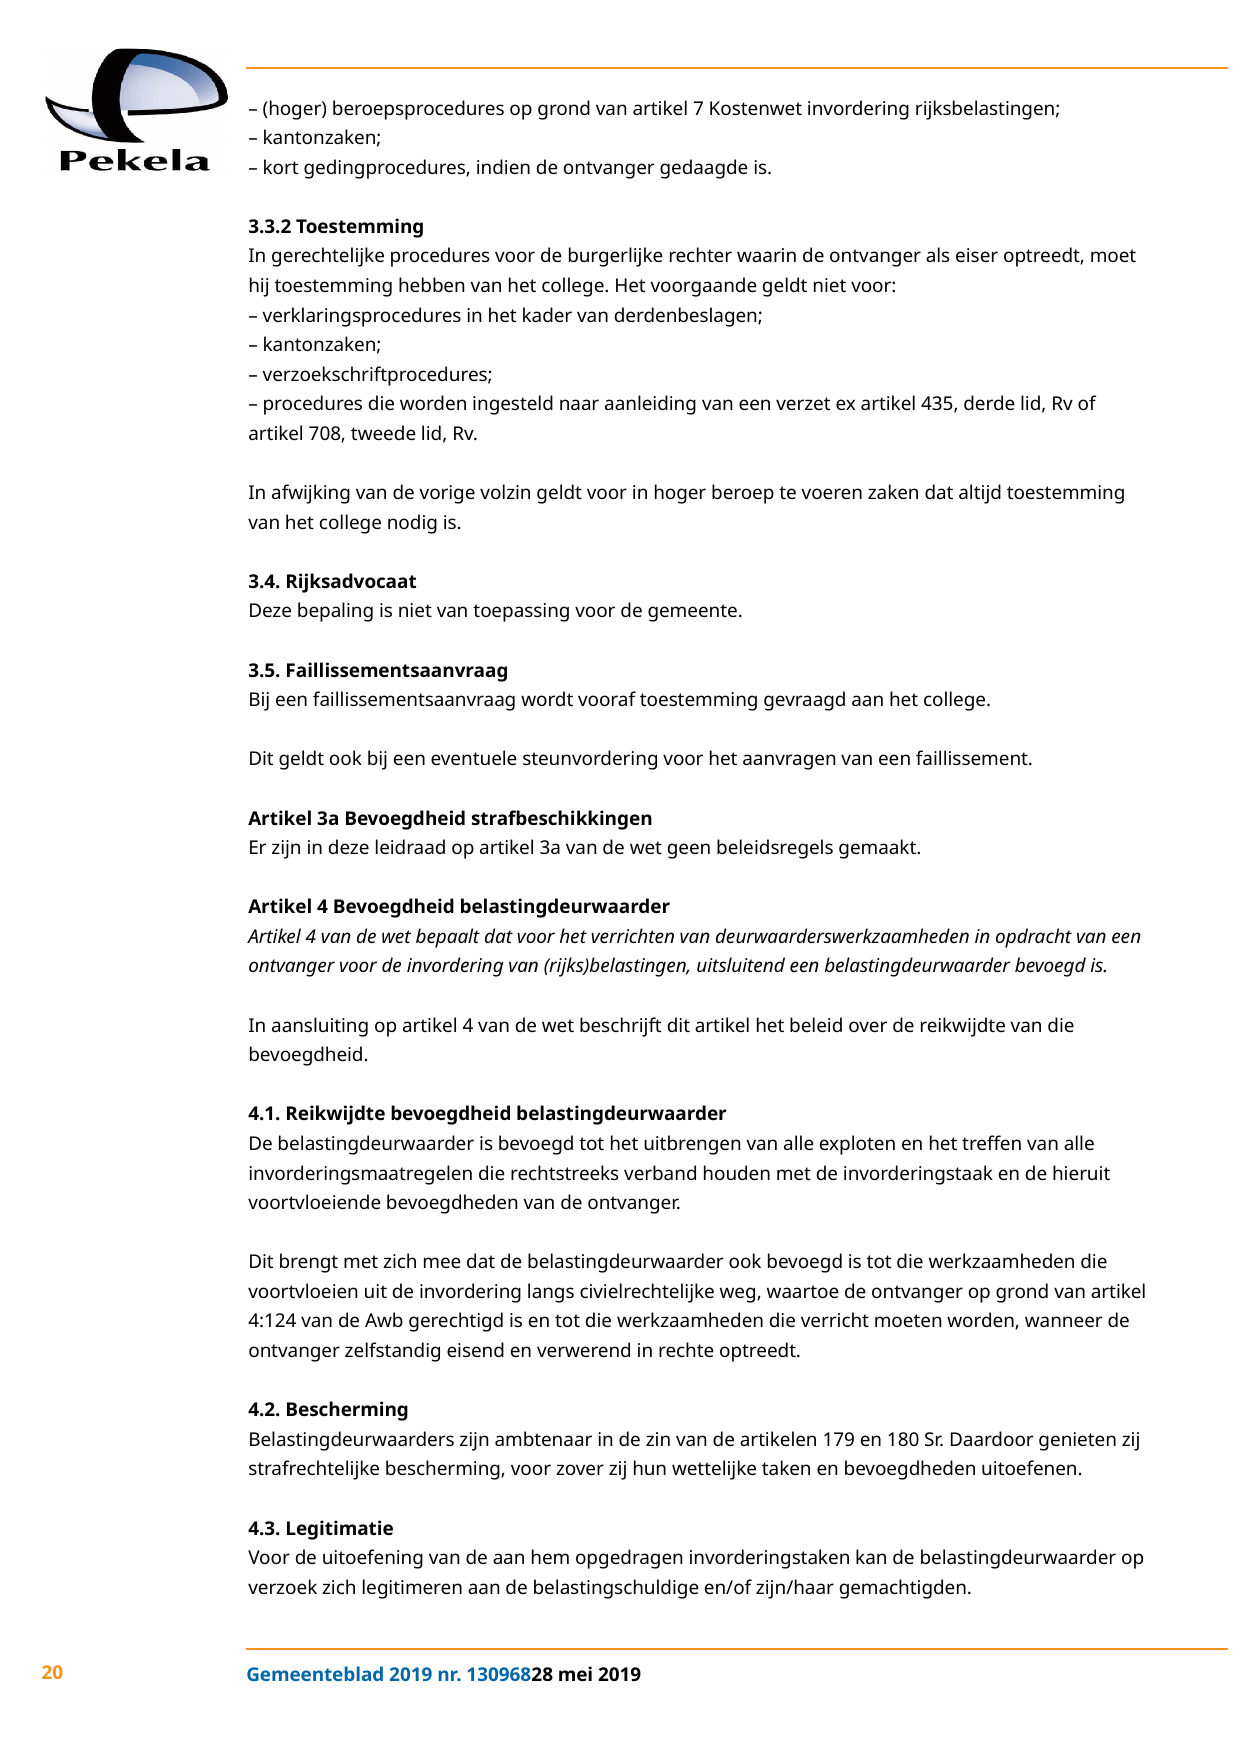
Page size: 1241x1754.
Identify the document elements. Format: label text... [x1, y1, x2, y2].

text Deze bepaling is niet van toepassing voor de gemeente. [248, 598, 1152, 623]
text In aansluiting op artikel 4 van de wet beschrijft dit artikel het beleid over de reikwijdte van die bevoegdheid. [248, 1012, 1152, 1067]
text 4.1. Reikwijdte bevoegdheid belastingdeurwaarder [248, 1101, 1152, 1126]
text Artikel 4 Bevoegdheid belastingdeurwaarder [248, 893, 1152, 919]
text In gerechtelijke procedures voor de burgerlijke rechter waarin de ontvanger als eiser optreedt, moet hij toestemming hebben van het college. Het voorgaande geldt niet voor: [248, 243, 1152, 298]
text 4.3. Legitimatie [248, 1515, 1152, 1541]
text – verklaringsprocedures in het kader van derdenbeslagen; [248, 302, 1152, 328]
text Er zijn in deze leidraad op artikel 3a van de wet geen beleidsregels gemaakt. [248, 834, 1152, 860]
picture [41, 47, 231, 172]
text 3.5. Faillissementsaanvraag [248, 657, 1152, 683]
text – kort gedingprocedures, indien de ontvanger gedaagde is. [248, 154, 1152, 180]
text Voor de uitoefening van de aan hem opgedragen invorderingstaken kan de belastingdeurwaarder op verzoek zich legitimeren aan de belastingschuldige en/of zijn/haar gemachtigden. [248, 1544, 1152, 1600]
text 4.2. Bescherming [248, 1396, 1152, 1422]
text Artikel 3a Bevoegdheid strafbeschikkingen [248, 805, 1152, 831]
text In afwijking van de vorige volzin geldt voor in hoger beroep te voeren zaken dat altijd toestemming van het college nodig is. [248, 479, 1152, 535]
text Belastingdeurwaarders zijn ambtenaar in de zin van de artikelen 179 en 180 Sr. Daardoor genieten zij strafrechtelijke bescherming, voor zover zij hun wettelijke taken en bevoegdheden uitoefenen. [248, 1426, 1152, 1481]
text Bij een faillissementsaanvraag wordt vooraf toestemming gevraagd aan het college. [248, 686, 1152, 712]
text Artikel 4 van de wet bepaalt dat voor het verrichten van deurwaarderswerkzaamheden in opdracht van een ontvanger voor de invordering van (rijks)belastingen, uitsluitend een belastingdeurwaarder bevoegd is. [248, 923, 1152, 978]
text De belastingdeurwaarder is bevoegd tot het uitbrengen van alle exploten en het treffen van alle invorderingsmaatregelen die rechtstreeks verband houden met de invorderingstaak en de hieruit voortvloeiende bevoegdheden van de ontvanger. [248, 1130, 1152, 1215]
text Dit geldt ook bij een eventuele steunvordering voor het aanvragen van een faillissement. [248, 746, 1152, 771]
text – kantonzaken; [248, 331, 1152, 357]
text 3.3.2 Toestemming [248, 213, 1152, 239]
text – kantonzaken; [248, 124, 1152, 150]
text – (hoger) beroepsprocedures op grond van artikel 7 Kostenwet invordering rijksbelastingen; [248, 95, 1152, 121]
text 3.4. Rijksadvocaat [248, 568, 1152, 594]
text – procedures die worden ingesteld naar aanleiding van een verzet ex artikel 435, derde lid, Rv of artikel 708, tweede lid, Rv. [248, 391, 1152, 446]
text Dit brengt met zich mee dat de belastingdeurwaarder ook bevoegd is tot die werkzaamheden die voortvloeien uit de invordering langs civielrechtelijke weg, waartoe de ontvanger op grond van artikel 4:124 van de Awb gerechtigd is en tot die werkzaamheden die verricht moeten worden, wanneer de ontvanger zelfstandig eisend en verwerend in rechte optreedt. [248, 1248, 1152, 1363]
text – verzoekschriftprocedures; [248, 361, 1152, 387]
